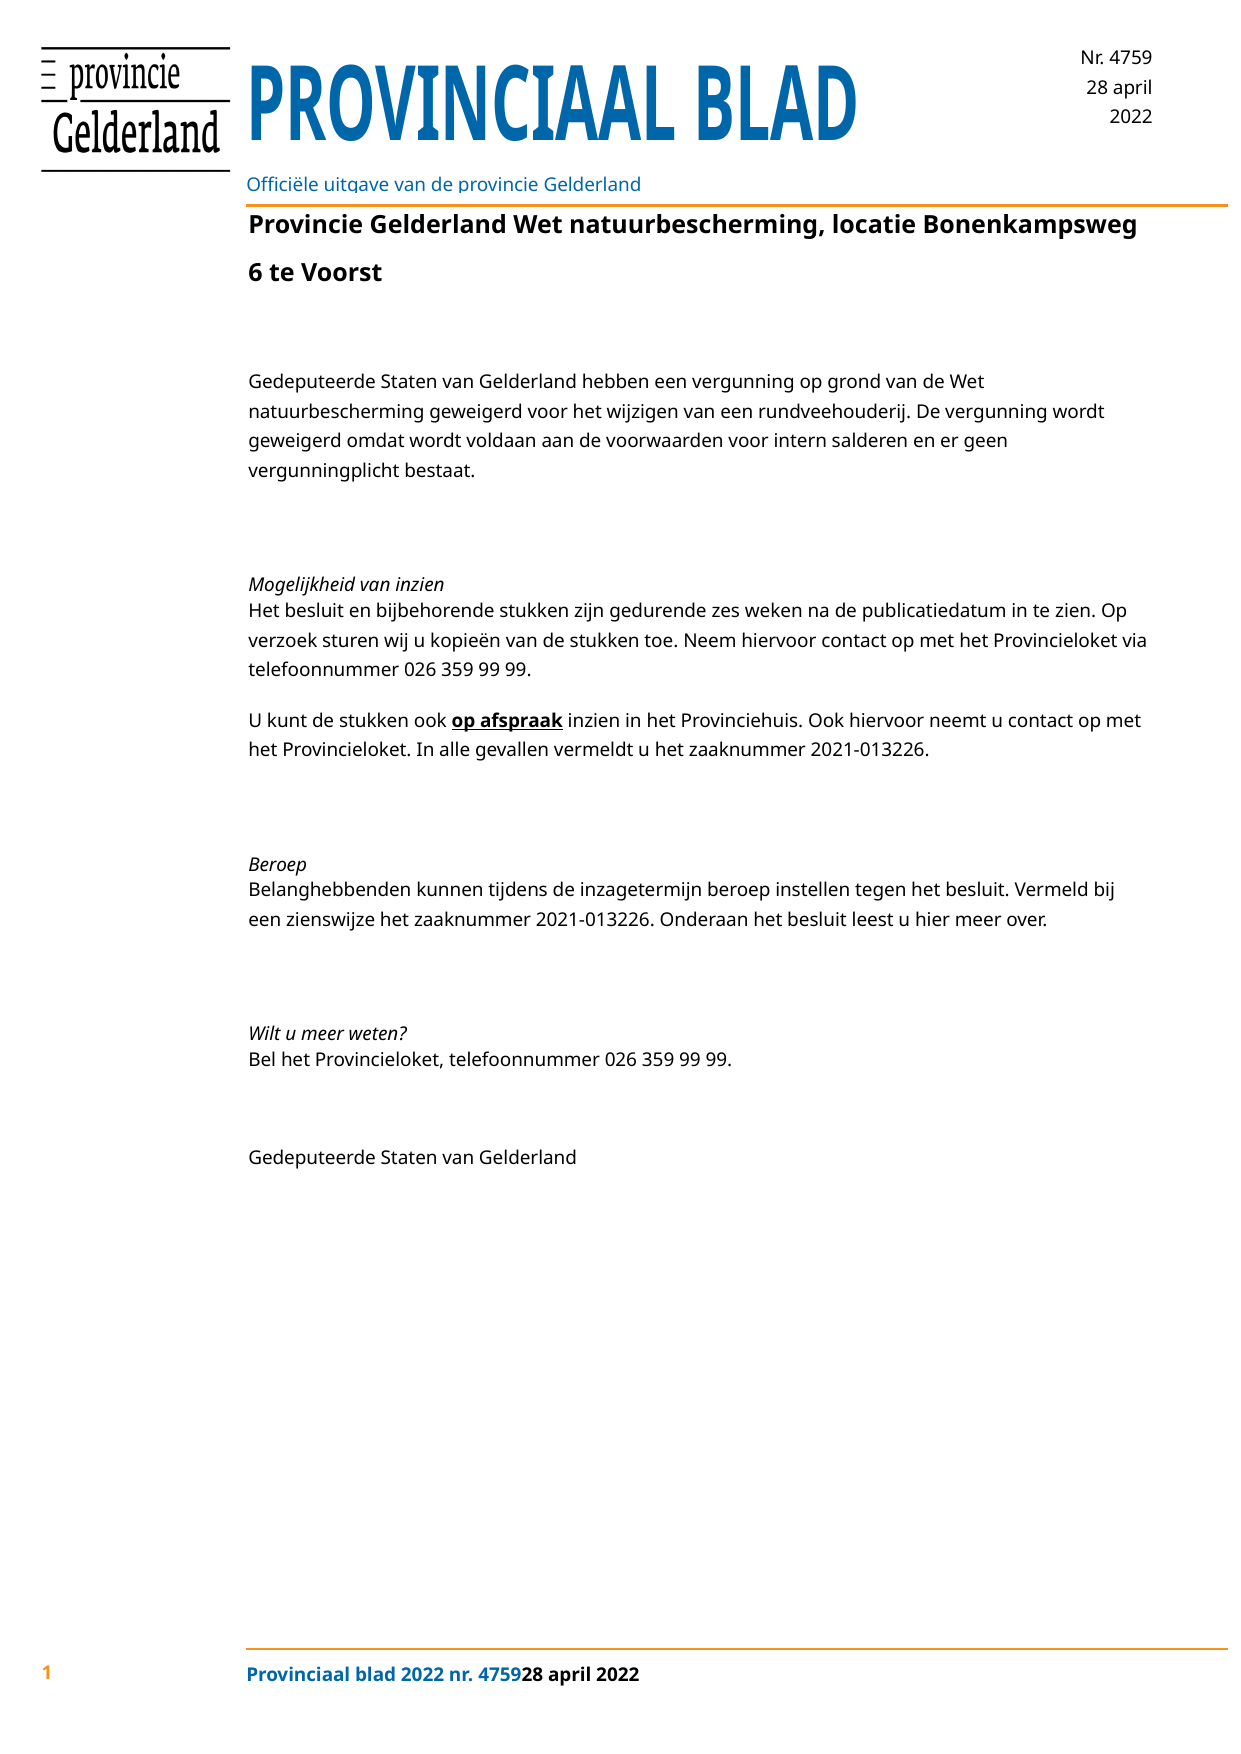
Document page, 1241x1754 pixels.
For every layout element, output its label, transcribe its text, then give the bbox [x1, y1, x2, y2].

text Gedeputeerde Staten van Gelderland hebben een vergunning op grond van de Wet natuurbescherming geweigerd voor het wijzigen van een rundveehouderij. De vergunning wordt geweigerd omdat wordt voldaan aan de voorwaarden voor intern salderen en er geen vergunningplicht bestaat. [248, 368, 1152, 483]
text Gedeputeerde Staten van Gelderland [248, 1144, 1152, 1170]
text Beroep [248, 851, 1152, 876]
text Bel het Provincieloket, telefoonnummer 026 359 99 99. [248, 1046, 1152, 1072]
text Mogelijkheid van inzien [248, 571, 1152, 597]
text Wilt u meer weten? [248, 1020, 1152, 1046]
text Belanghebbenden kunnen tijdens de inzagetermijn beroep instellen tegen het besluit. Vermeld bij een zienswijze het zaaknummer 2021-013226. Onderaan het besluit leest u hier meer over. [248, 876, 1152, 932]
text Provincie Gelderland Wet natuurbescherming, locatie Bonenkampsweg 6 te Voorst [248, 207, 1152, 288]
picture [41, 47, 231, 172]
text Het besluit en bijbehorende stukken zijn gedurende zes weken na de publicatiedatum in te zien. Op verzoek sturen wij u kopieën van de stukken toe. Neem hiervoor contact op met het Provincieloket via telefoonnummer 026 359 99 99. [248, 597, 1152, 682]
text U kunt de stukken ook op afspraak inzien in het Provinciehuis. Ook hiervoor neemt u contact op met het Provincieloket. In alle gevallen vermeldt u het zaaknummer 2021-013226. [248, 707, 1152, 762]
